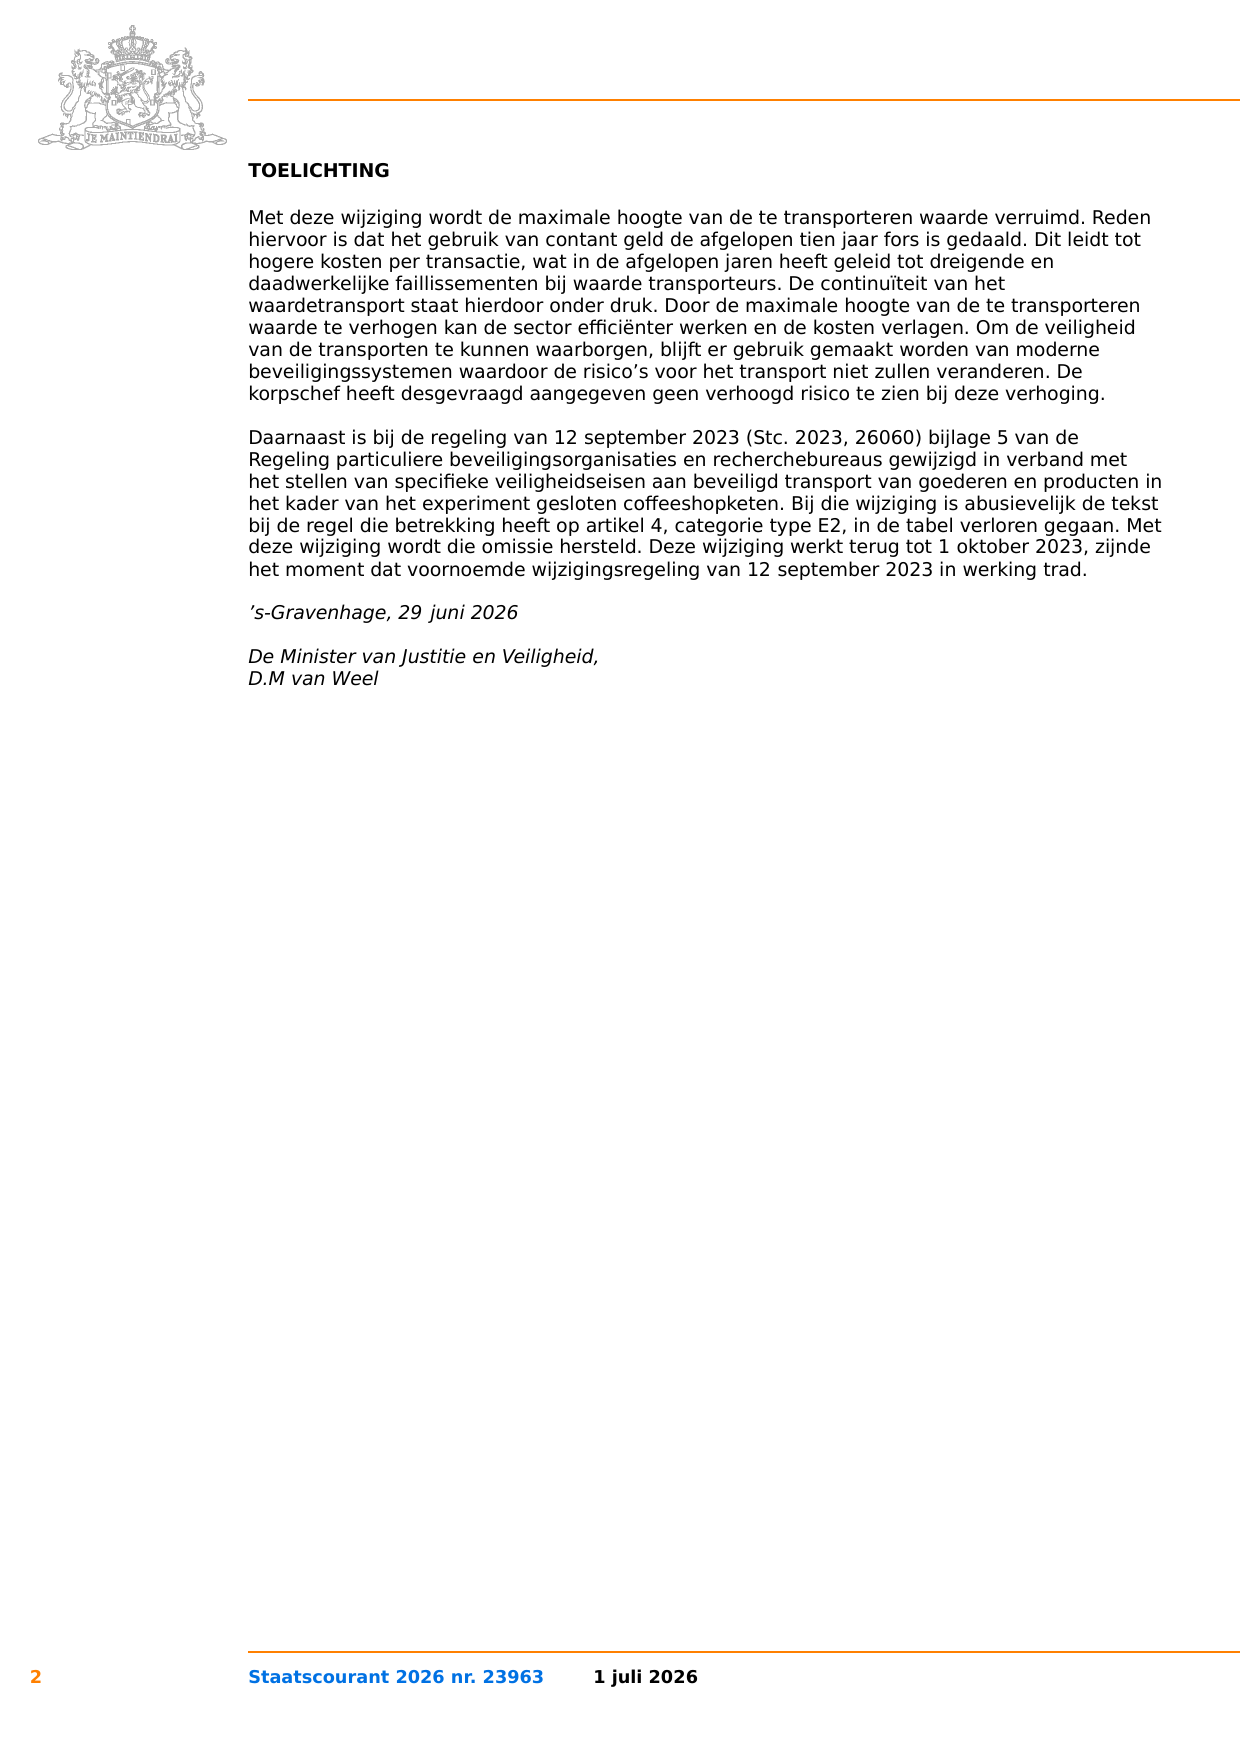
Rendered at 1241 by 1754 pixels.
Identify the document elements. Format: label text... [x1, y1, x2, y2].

text ’s-Gravenhage, 29 juni 2026 [248, 602, 1163, 624]
text Met deze wijziging wordt de maximale hoogte van de te transporteren waarde verruimd. Reden hiervoor is dat het gebruik van contant geld de afgelopen tien jaar fors is gedaald. Dit leidt tot hogere kosten per transactie, wat in de afgelopen jaren heeft geleid tot dreigende en daadwerkelijke faillissementen bij waarde transporteurs. De continuïteit van het waardetransport staat hierdoor onder druk. Door de maximale hoogte van de te transporteren waarde te verhogen kan de sector efficiënter werken en de kosten verlagen. Om de veiligheid van de transporten te kunnen waarborgen, blijft er gebruik gemaakt worden van moderne beveiligingssystemen waardoor de risico’s voor het transport niet zullen veranderen. De korpschef heeft desgevraagd aangegeven geen verhoogd risico te zien bij deze verhoging. [248, 207, 1163, 405]
picture [38, 25, 227, 150]
text Daarnaast is bij de regeling van 12 september 2023 (Stc. 2023, 26060) bijlage 5 van de Regeling particuliere beveiligingsorganisaties en recherchebureaus gewijzigd in verband met het stellen van specifieke veiligheidseisen aan beveiligd transport van goederen en producten in het kader van het experiment gesloten coffeeshopketen. Bij die wijziging is abusievelijk de tekst bij de regel die betrekking heeft op artikel 4, categorie type E2, in de tabel verloren gegaan. Met deze wijziging wordt die omissie hersteld. Deze wijziging werkt terug tot 1 oktober 2023, zijnde het moment dat voornoemde wijzigingsregeling van 12 september 2023 in werking trad. [248, 427, 1163, 580]
text De Minister van Justitie en Veiligheid, D.M van Weel [248, 646, 1163, 690]
subtitle TOELICHTING [248, 160, 1163, 182]
